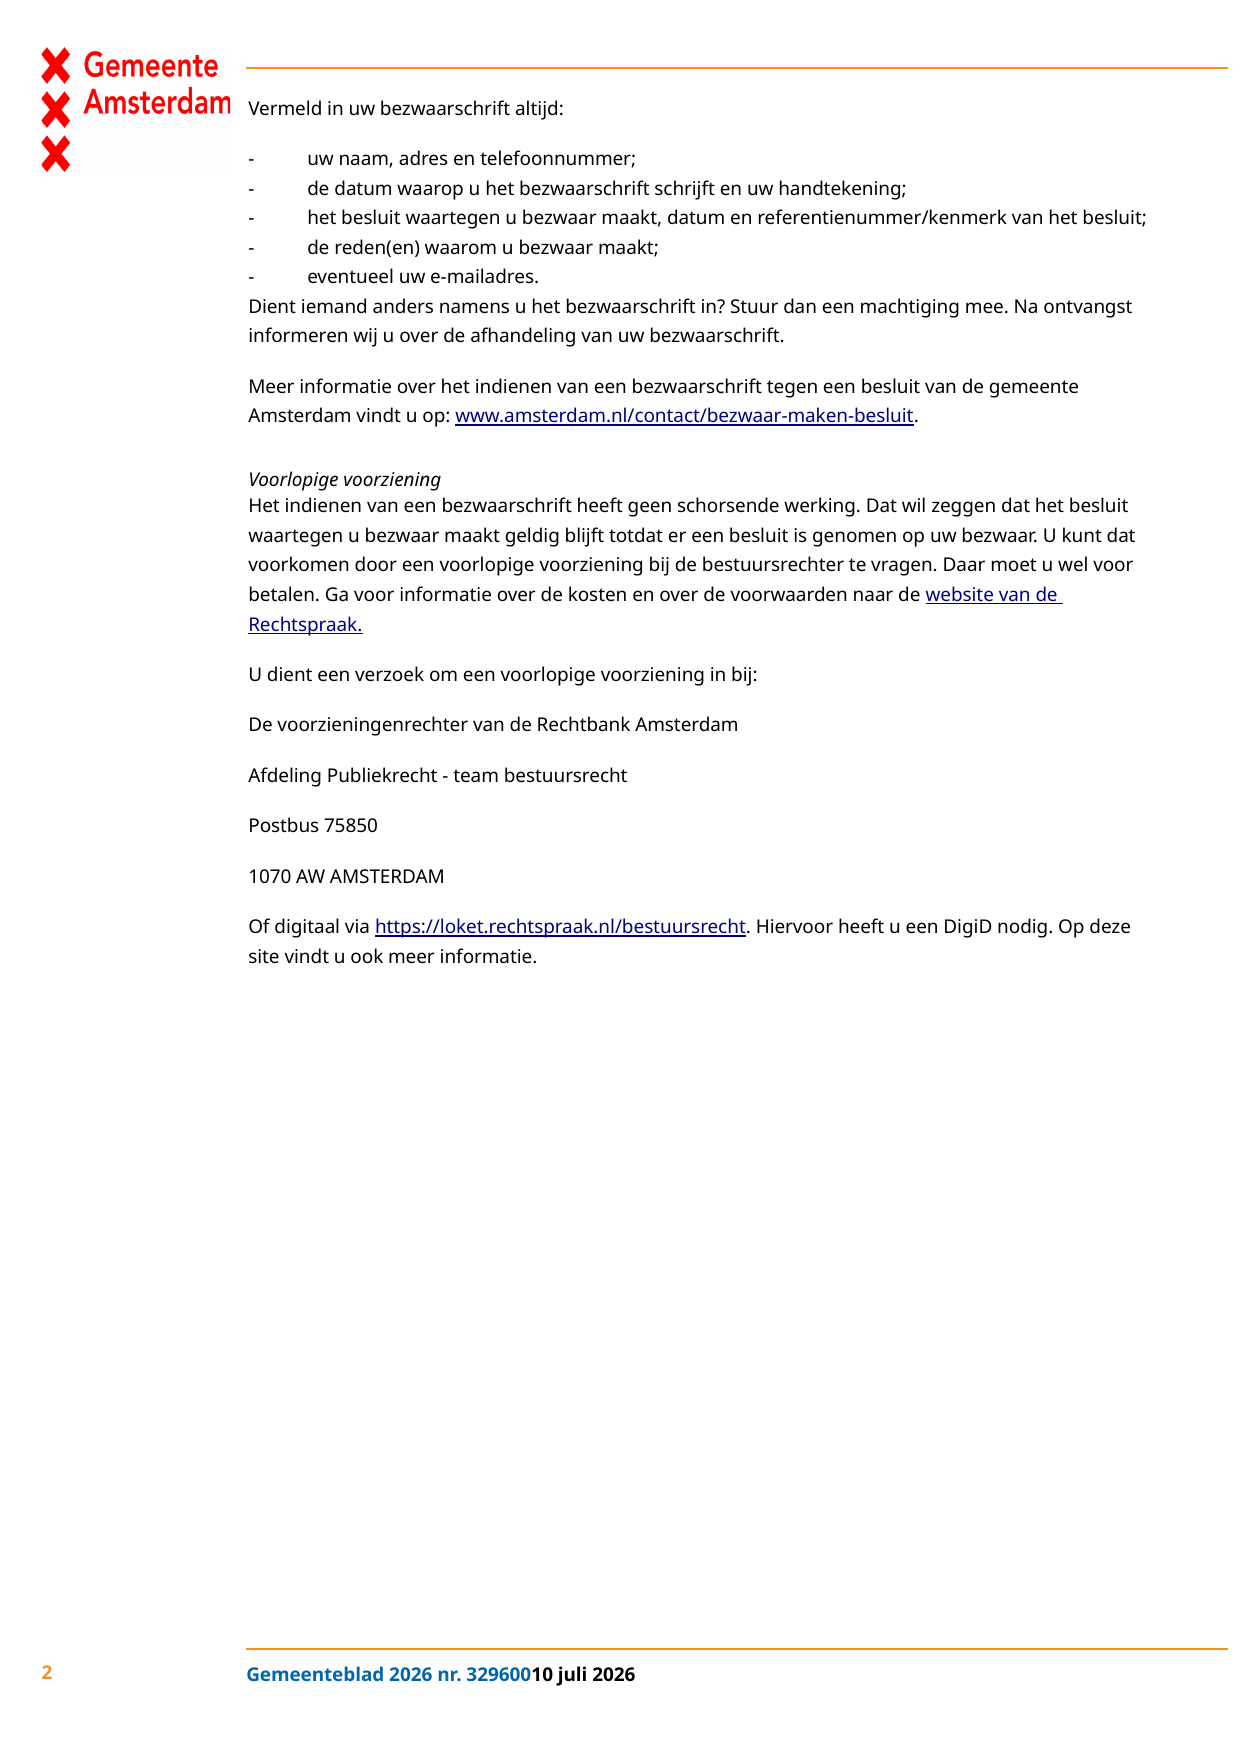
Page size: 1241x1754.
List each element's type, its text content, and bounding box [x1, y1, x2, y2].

list de datum waarop u het bezwaarschrift schrijft en uw handtekening; [248, 175, 1152, 201]
list uw naam, adres en telefoonnummer; [248, 145, 1152, 171]
list het besluit waartegen u bezwaar maakt, datum en referentienummer/kenmerk van het besluit; [248, 204, 1152, 230]
text Vermeld in uw bezwaarschrift altijd: [248, 95, 1152, 121]
list de reden(en) waarom u bezwaar maakt; [248, 234, 1152, 260]
text Postbus 75850 [248, 812, 1152, 838]
list eventueel uw e-mailadres. [248, 263, 1152, 289]
text Meer informatie over het indienen van een bezwaarschrift tegen een besluit van de gemeente Amsterdam vindt u op: www.amsterdam.nl/contact/bezwaar-maken-besluit. [248, 373, 1152, 428]
text De voorzieningenrechter van de Rechtbank Amsterdam [248, 712, 1152, 737]
text Het indienen van een bezwaarschrift heeft geen schorsende werking. Dat wil zeggen dat het besluit waartegen u bezwaar maakt geldig blijft totdat er een besluit is genomen op uw bezwaar. U kunt dat voorkomen door een voorlopige voorziening bij de bestuursrechter te vragen. Daar moet u wel voor betalen. Ga voor informatie over de kosten en over de voorwaarden naar de website van de Rechtspraak. [248, 492, 1152, 636]
text 1070 AW AMSTERDAM [248, 863, 1152, 888]
picture [41, 47, 231, 172]
text Dient iemand anders namens u het bezwaarschrift in? Stuur dan een machtiging mee. Na ontvangst informeren wij u over de afhandeling van uw bezwaarschrift. [248, 293, 1152, 348]
text U dient een verzoek om een voorlopige voorziening in bij: [248, 661, 1152, 687]
text Afdeling Publiekrecht - team bestuursrecht [248, 762, 1152, 788]
text Voorlopige voorziening [248, 467, 1152, 492]
text Of digitaal via https://loket.rechtspraak.nl/bestuursrecht. Hiervoor heeft u een DigiD nodig. Op deze site vindt u ook meer informatie. [248, 913, 1152, 968]
